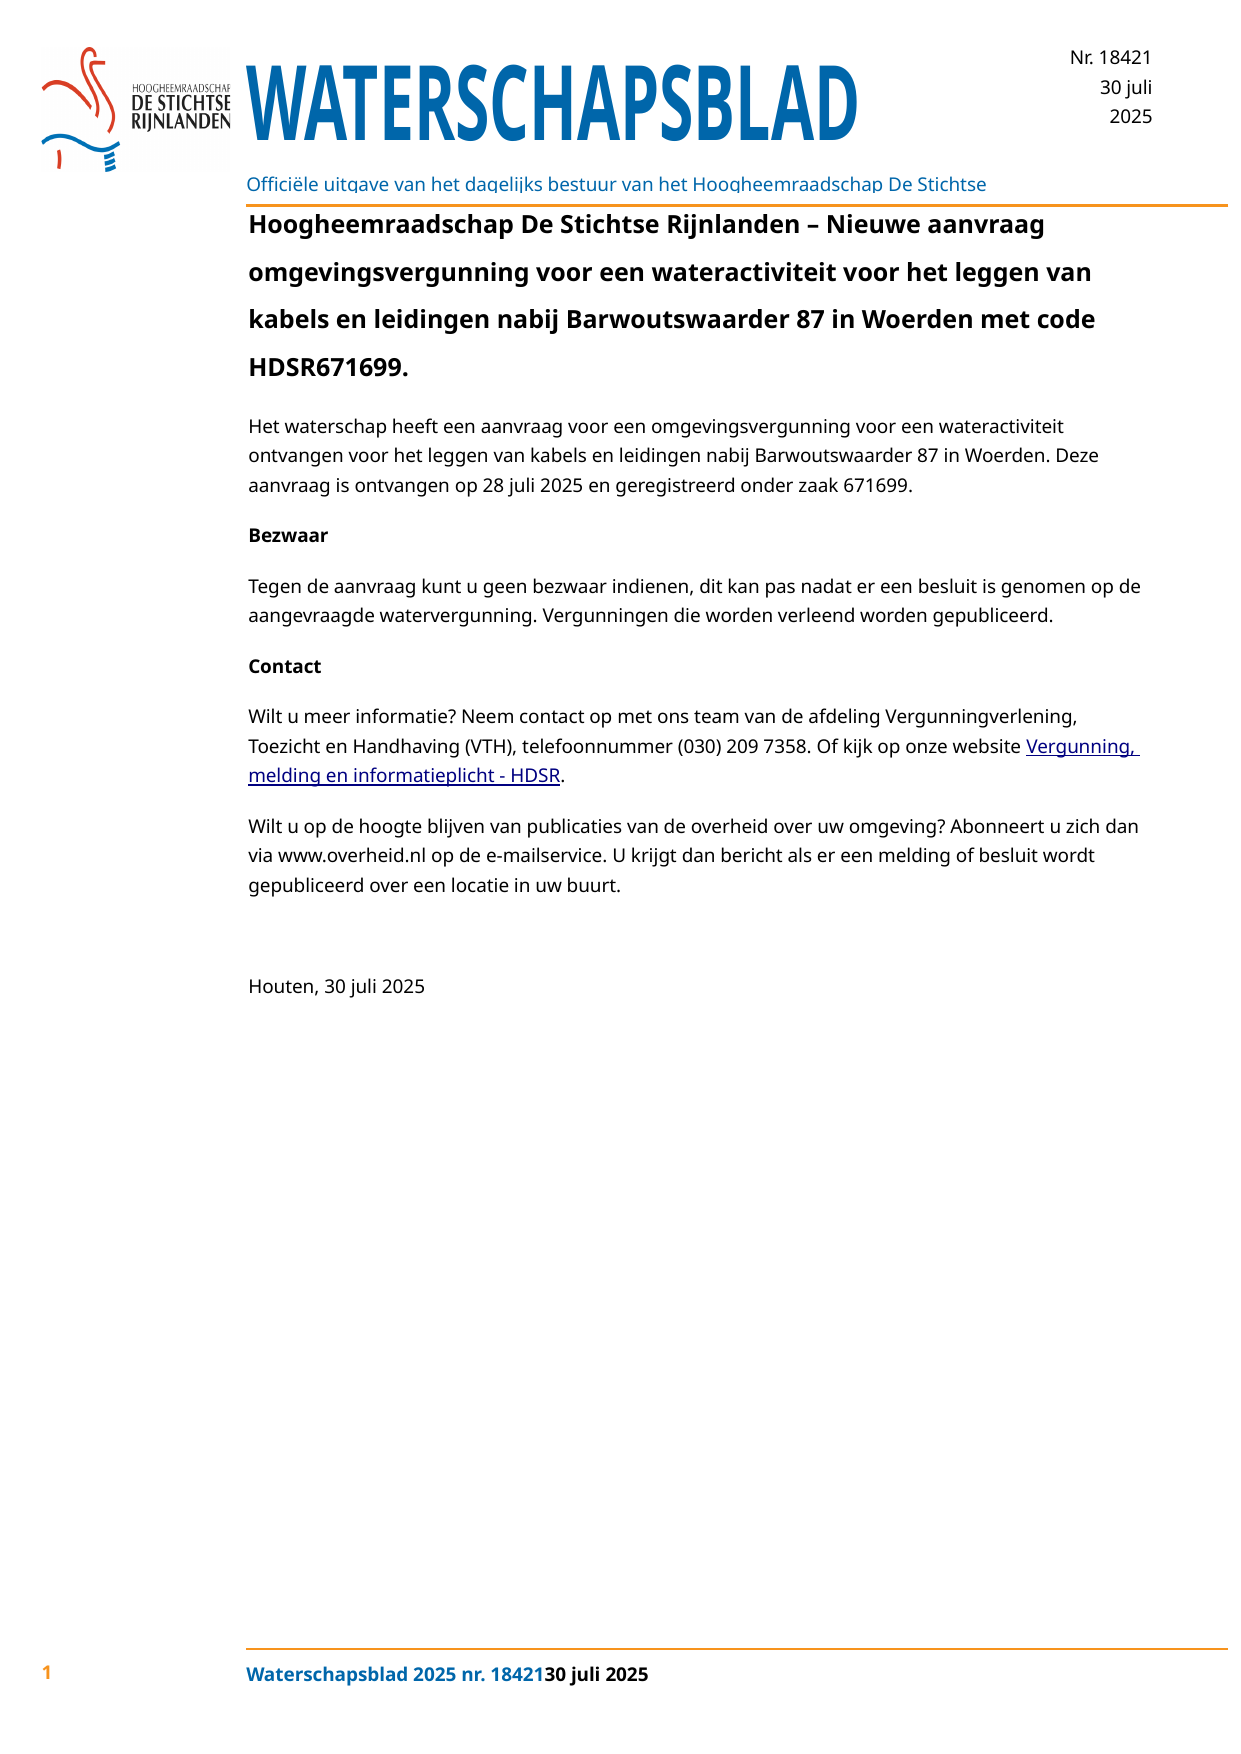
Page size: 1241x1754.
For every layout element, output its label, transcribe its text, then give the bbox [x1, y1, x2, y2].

text Wilt u meer informatie? Neem contact op met ons team van de afdeling Vergunningverlening, Toezicht en Handhaving (VTH), telefoonnummer (030) 209 7358. Of kijk op onze website Vergunning, melding en informatieplicht - HDSR. [248, 703, 1152, 788]
text Wilt u op de hoogte blijven van publicaties van de overheid over uw omgeving? Abonneert u zich dan via www.overheid.nl op de e-mailservice. U krijgt dan bericht als er een melding of besluit wordt gepubliceerd over een locatie in uw buurt. [248, 813, 1152, 898]
text Tegen de aanvraag kunt u geen bezwaar indienen, dit kan pas nadat er een besluit is genomen op de aangevraagde watervergunning. Vergunningen die worden verleend worden gepubliceerd. [248, 573, 1152, 628]
text Hoogheemraadschap De Stichtse Rijnlanden – Nieuwe aanvraag omgevingsvergunning voor een wateractiviteit voor het leggen van kabels en leidingen nabij Barwoutswaarder 87 in Woerden met code HDSR671699. [248, 207, 1152, 384]
text Bezwaar [248, 523, 1152, 548]
text Houten, 30 juli 2025 [248, 973, 1152, 999]
text Contact [248, 653, 1152, 679]
picture [41, 47, 231, 172]
text Het waterschap heeft een aanvraag voor een omgevingsvergunning voor een wateractiviteit ontvangen voor het leggen van kabels en leidingen nabij Barwoutswaarder 87 in Woerden. Deze aanvraag is ontvangen op 28 juli 2025 en geregistreerd onder zaak 671699. [248, 413, 1152, 498]
